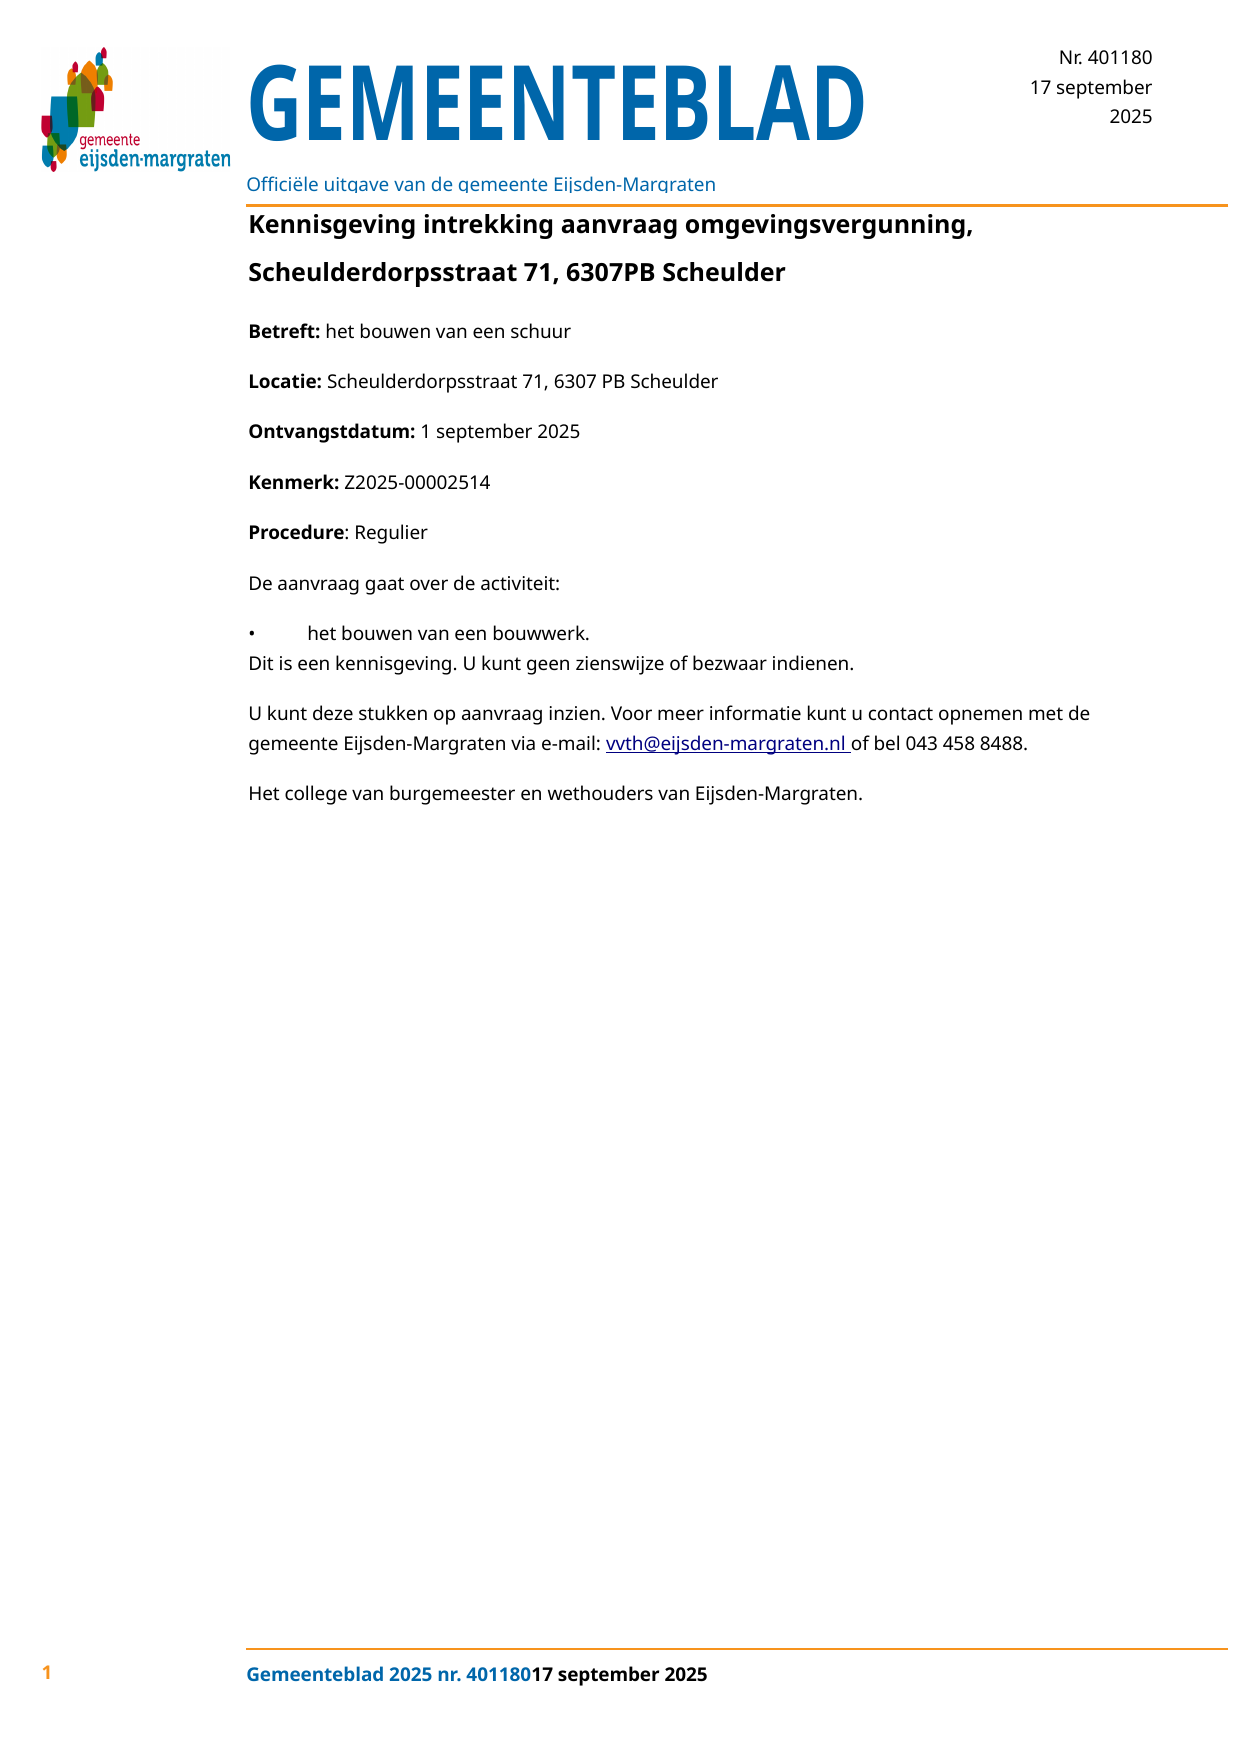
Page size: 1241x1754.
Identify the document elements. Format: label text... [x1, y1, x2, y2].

picture [41, 47, 231, 172]
text De aanvraag gaat over de activiteit: [248, 570, 1152, 596]
text Ontvangstdatum: 1 september 2025 [248, 419, 1152, 444]
text Kennisgeving intrekking aanvraag omgevingsvergunning, Scheulderdorpsstraat 71, 6307PB Scheulder [248, 207, 1152, 288]
text Dit is een kennisgeving. U kunt geen zienswijze of bezwaar indienen. [248, 650, 1152, 676]
text Locatie: Scheulderdorpsstraat 71, 6307 PB Scheulder [248, 368, 1152, 394]
text Kenmerk: Z2025-00002514 [248, 469, 1152, 495]
text Het college van burgemeester en wethouders van Eijsden-Margraten. [248, 780, 1152, 806]
text U kunt deze stukken op aanvraag inzien. Voor meer informatie kunt u contact opnemen met de gemeente Eijsden-Margraten via e-mail: vvth@eijsden-margraten.nl of bel 043 458 8488. [248, 700, 1152, 756]
text Betreft: het bouwen van een schuur [248, 318, 1152, 344]
list het bouwen van een bouwwerk. [248, 620, 1152, 646]
text Procedure: Regulier [248, 519, 1152, 545]
